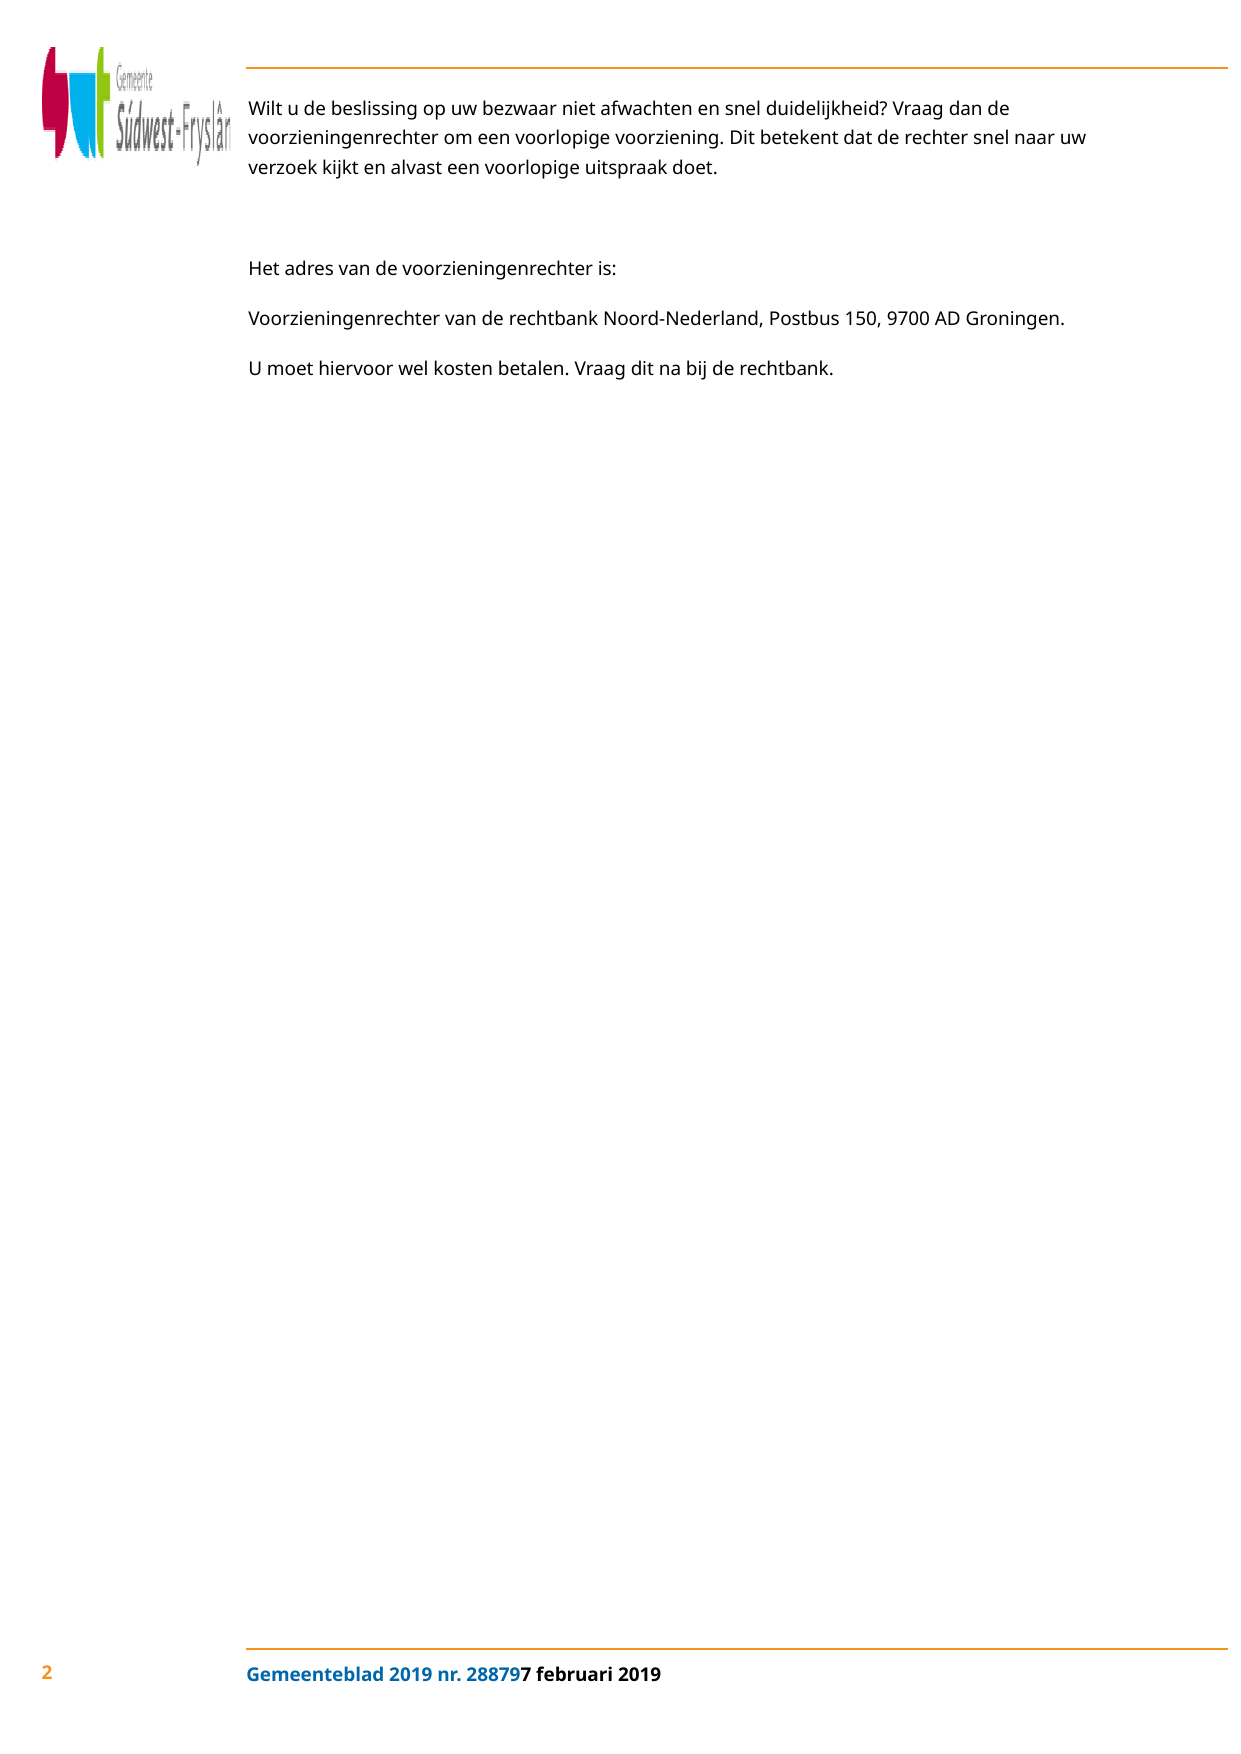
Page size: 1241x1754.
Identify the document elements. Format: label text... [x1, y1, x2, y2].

picture [41, 47, 231, 172]
text Wilt u de beslissing op uw bezwaar niet afwachten en snel duidelijkheid? Vraag dan de voorzieningenrechter om een voorlopige voorziening. Dit betekent dat de rechter snel naar uw verzoek kijkt en alvast een voorlopige uitspraak doet. [248, 95, 1152, 180]
text Voorzieningenrechter van de rechtbank Noord-Nederland, Postbus 150, 9700 AD Groningen. [248, 305, 1152, 331]
text Het adres van de voorzieningenrechter is: [248, 255, 1152, 281]
text U moet hiervoor wel kosten betalen. Vraag dit na bij de rechtbank. [248, 356, 1152, 381]
